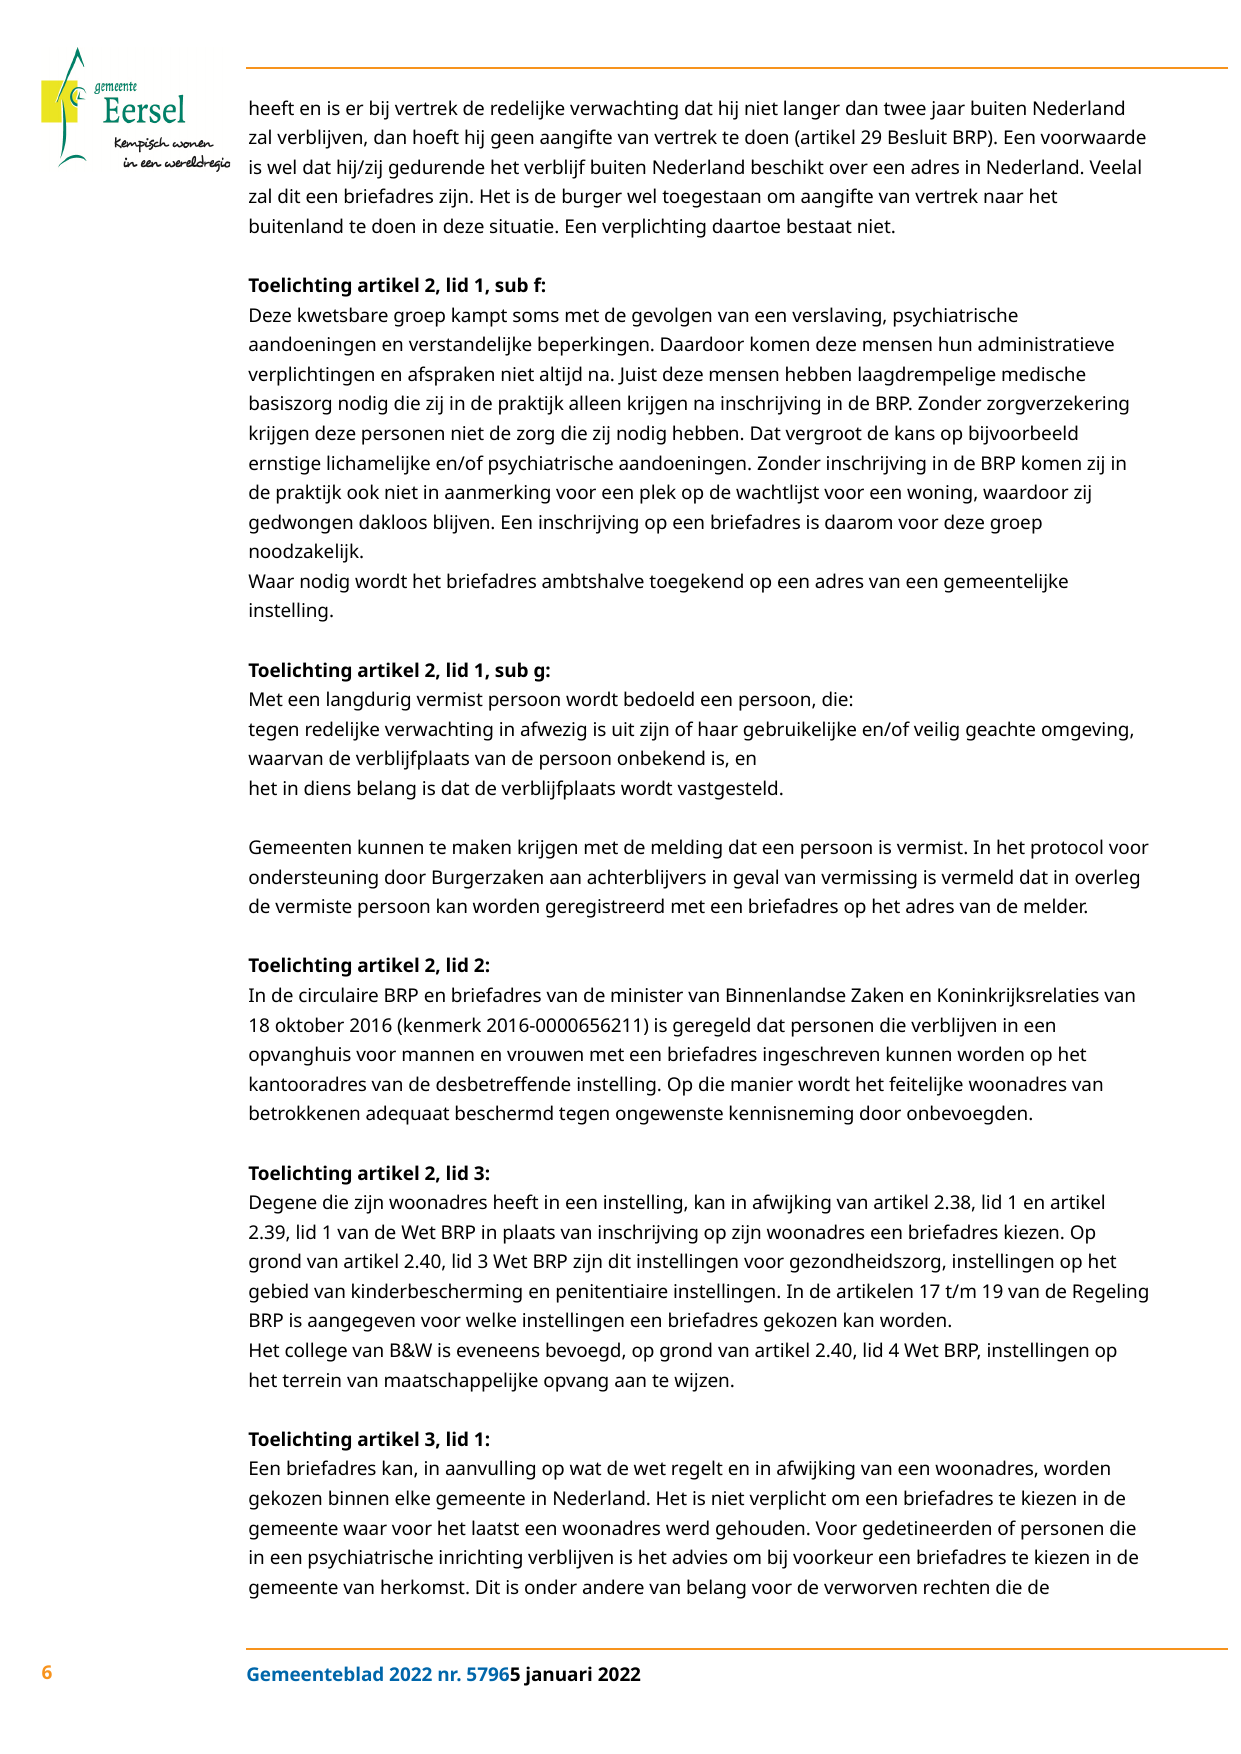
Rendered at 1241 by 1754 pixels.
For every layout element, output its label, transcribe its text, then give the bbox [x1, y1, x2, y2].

text Toelichting artikel 2, lid 1, sub g: [248, 657, 1152, 683]
picture [41, 47, 231, 172]
text Toelichting artikel 2, lid 3: [248, 1160, 1152, 1186]
text Toelichting artikel 3, lid 1: [248, 1426, 1152, 1452]
text Deze kwetsbare groep kampt soms met de gevolgen van een verslaving, psychiatrische aandoeningen en verstandelijke beperkingen. Daardoor komen deze mensen hun administratieve verplichtingen en afspraken niet altijd na. Juist deze mensen hebben laagdrempelige medische basiszorg nodig die zij in de praktijk alleen krijgen na inschrijving in de BRP. Zonder zorgverzekering krijgen deze personen niet de zorg die zij nodig hebben. Dat vergroot de kans op bijvoorbeeld ernstige lichamelijke en/of psychiatrische aandoeningen. Zonder inschrijving in de BRP komen zij in de praktijk ook niet in aanmerking voor een plek op de wachtlijst voor een woning, waardoor zij gedwongen dakloos blijven. Een inschrijving op een briefadres is daarom voor deze groep noodzakelijk. [248, 302, 1152, 564]
text Toelichting artikel 2, lid 2: [248, 953, 1152, 978]
text heeft en is er bij vertrek de redelijke verwachting dat hij niet langer dan twee jaar buiten Nederland zal verblijven, dan hoeft hij geen aangifte van vertrek te doen (artikel 29 Besluit BRP). Een voorwaarde is wel dat hij/zij gedurende het verblijf buiten Nederland beschikt over een adres in Nederland. Veelal zal dit een briefadres zijn. Het is de burger wel toegestaan om aangifte van vertrek naar het buitenland te doen in deze situatie. Een verplichting daartoe bestaat niet. [248, 95, 1152, 239]
text Toelichting artikel 2, lid 1, sub f: [248, 272, 1152, 298]
text waarvan de verblijfplaats van de persoon onbekend is, en [248, 746, 1152, 771]
text Waar nodig wordt het briefadres ambtshalve toegekend op een adres van een gemeentelijke instelling. [248, 568, 1152, 623]
text tegen redelijke verwachting in afwezig is uit zijn of haar gebruikelijke en/of veilig geachte omgeving, [248, 716, 1152, 742]
text Een briefadres kan, in aanvulling op wat de wet regelt en in afwijking van een woonadres, worden gekozen binnen elke gemeente in Nederland. Het is niet verplicht om een briefadres te kiezen in de gemeente waar voor het laatst een woonadres werd gehouden. Voor gedetineerden of personen die in een psychiatrische inrichting verblijven is het advies om bij voorkeur een briefadres te kiezen in de gemeente van herkomst. Dit is onder andere van belang voor de verworven rechten die de [248, 1456, 1152, 1600]
text Het college van B&W is eveneens bevoegd, op grond van artikel 2.40, lid 4 Wet BRP, instellingen op het terrein van maatschappelijke opvang aan te wijzen. [248, 1337, 1152, 1393]
text In de circulaire BRP en briefadres van de minister van Binnenlandse Zaken en Koninkrijksrelaties van 18 oktober 2016 (kenmerk 2016-0000656211) is geregeld dat personen die verblijven in een opvanghuis voor mannen en vrouwen met een briefadres ingeschreven kunnen worden op het kantooradres van de desbetreffende instelling. Op die manier wordt het feitelijke woonadres van betrokkenen adequaat beschermd tegen ongewenste kennisneming door onbevoegden. [248, 982, 1152, 1126]
text Degene die zijn woonadres heeft in een instelling, kan in afwijking van artikel 2.38, lid 1 en artikel 2.39, lid 1 van de Wet BRP in plaats van inschrijving op zijn woonadres een briefadres kiezen. Op grond van artikel 2.40, lid 3 Wet BRP zijn dit instellingen voor gezondheidszorg, instellingen op het gebied van kinderbescherming en penitentiaire instellingen. In de artikelen 17 t/m 19 van de Regeling BRP is aangegeven voor welke instellingen een briefadres gekozen kan worden. [248, 1189, 1152, 1333]
text Met een langdurig vermist persoon wordt bedoeld een persoon, die: [248, 686, 1152, 712]
text het in diens belang is dat de verblijfplaats wordt vastgesteld. [248, 775, 1152, 801]
text Gemeenten kunnen te maken krijgen met de melding dat een persoon is vermist. In het protocol voor ondersteuning door Burgerzaken aan achterblijvers in geval van vermissing is vermeld dat in overleg de vermiste persoon kan worden geregistreerd met een briefadres op het adres van de melder. [248, 834, 1152, 919]
